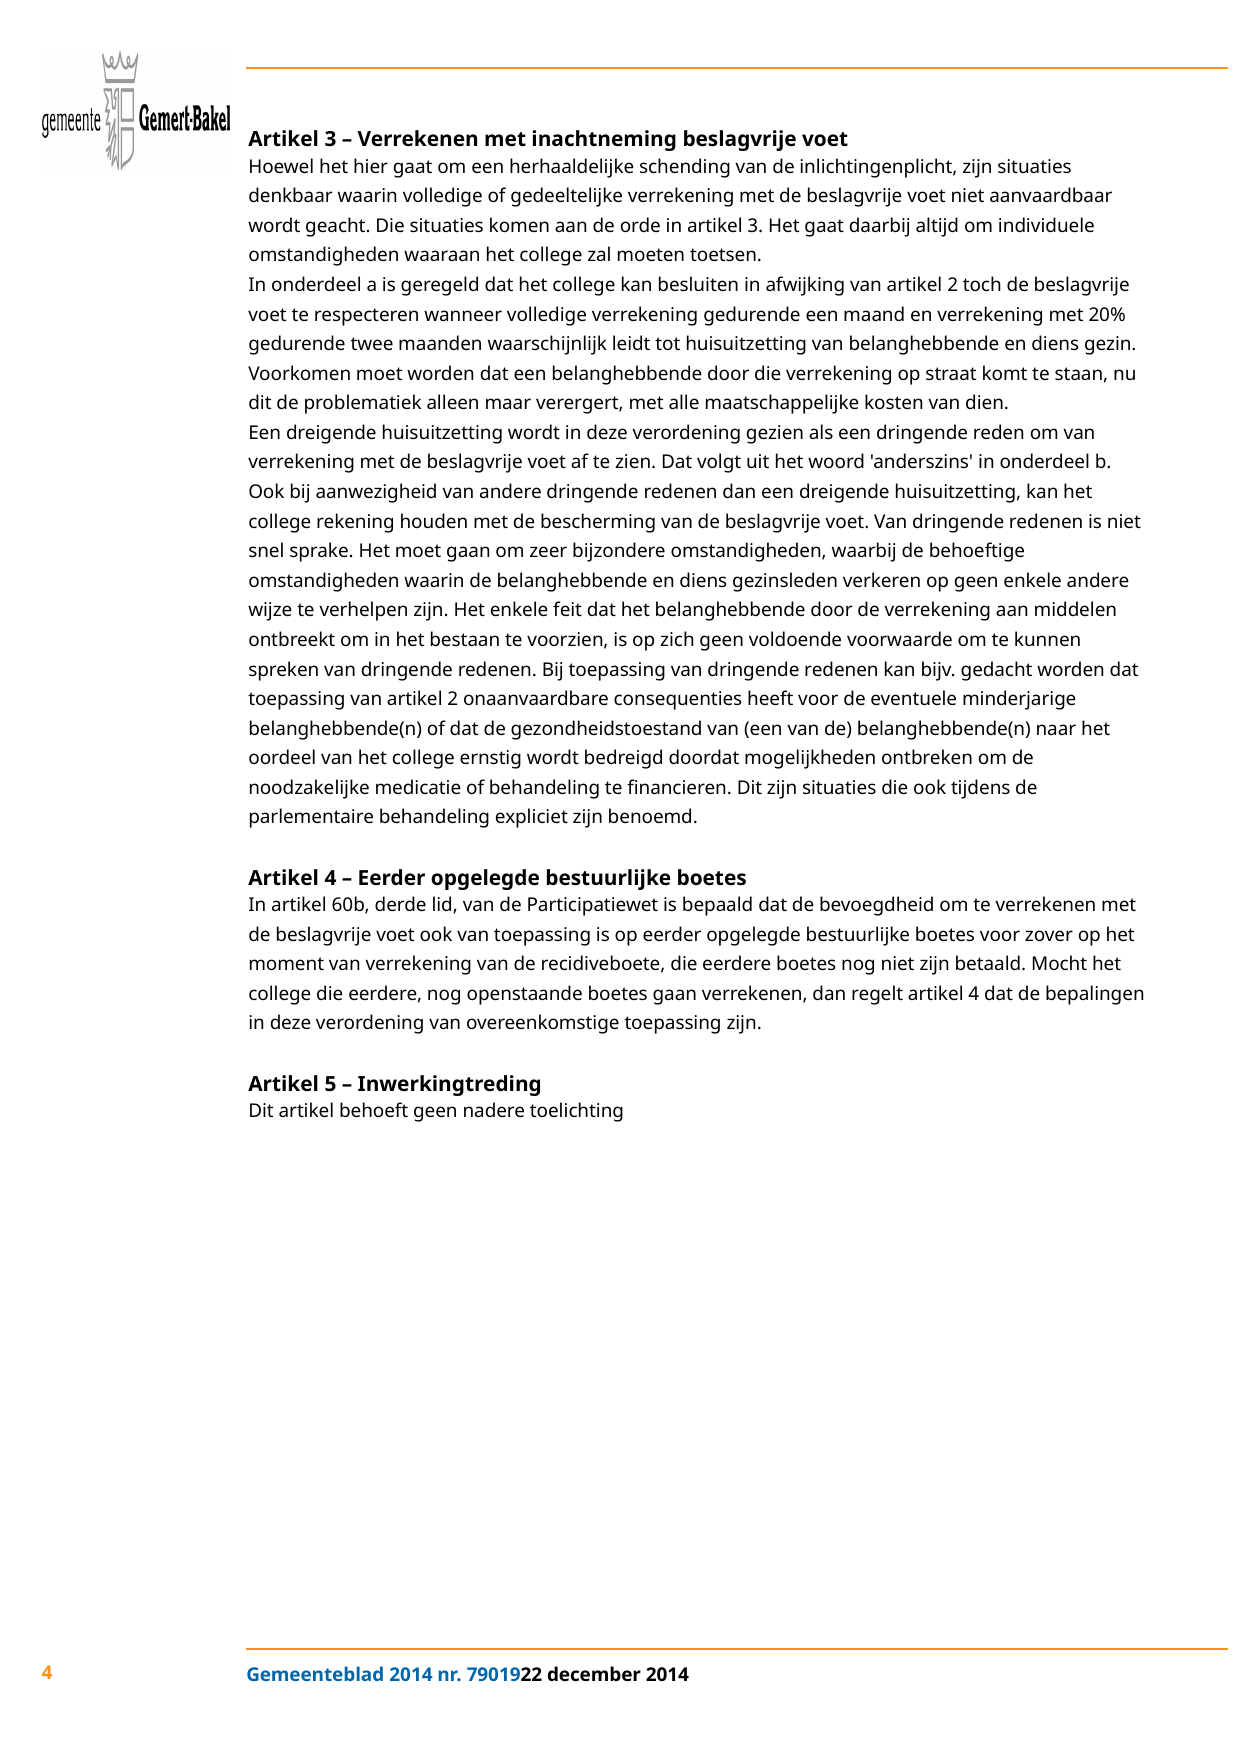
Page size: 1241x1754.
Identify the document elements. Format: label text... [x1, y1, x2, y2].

picture [41, 47, 231, 172]
text In onderdeel a is geregeld dat het college kan besluiten in afwijking van artikel 2 toch de beslagvrije voet te respecteren wanneer volledige verrekening gedurende een maand en verrekening met 20% gedurende twee maanden waarschijnlijk leidt tot huisuitzetting van belanghebbende en diens gezin. Voorkomen moet worden dat een belanghebbende door die verrekening op straat komt te staan, nu dit de problematiek alleen maar verergert, met alle maatschappelijke kosten van dien. [248, 271, 1152, 415]
text In artikel 60b, derde lid, van de Participatiewet is bepaald dat de bevoegdheid om te verrekenen met de beslagvrije voet ook van toepassing is op eerder opgelegde bestuurlijke boetes voor zover op het moment van verrekening van de recidiveboete, die eerdere boetes nog niet zijn betaald. Mocht het college die eerdere, nog openstaande boetes gaan verrekenen, dan regelt artikel 4 dat de bepalingen in deze verordening van overeenkomstige toepassing zijn. [248, 891, 1152, 1035]
text Dit artikel behoeft geen nadere toelichting [248, 1097, 1152, 1123]
text Artikel 5 – Inwerkingtreding [248, 1069, 1152, 1097]
text Artikel 4 – Eerder opgelegde bestuurlijke boetes [248, 863, 1152, 891]
text Artikel 3 – Verrekenen met inachtneming beslagvrije voet [248, 124, 1152, 153]
text Een dreigende huisuitzetting wordt in deze verordening gezien als een dringende reden om van verrekening met de beslagvrije voet af te zien. Dat volgt uit het woord 'anderszins' in onderdeel b. Ook bij aanwezigheid van andere dringende redenen dan een dreigende huisuitzetting, kan het college rekening houden met de bescherming van de beslagvrije voet. Van dringende redenen is niet snel sprake. Het moet gaan om zeer bijzondere omstandigheden, waarbij de behoeftige omstandigheden waarin de belanghebbende en diens gezinsleden verkeren op geen enkele andere wijze te verhelpen zijn. Het enkele feit dat het belanghebbende door de verrekening aan middelen ontbreekt om in het bestaan te voorzien, is op zich geen voldoende voorwaarde om te kunnen spreken van dringende redenen. Bij toepassing van dringende redenen kan bijv. gedacht worden dat toepassing van artikel 2 onaanvaardbare consequenties heeft voor de eventuele minderjarige belanghebbende(n) of dat de gezondheidstoestand van (een van de) belanghebbende(n) naar het oordeel van het college ernstig wordt bedreigd doordat mogelijkheden ontbreken om de noodzakelijke medicatie of behandeling te financieren. Dit zijn situaties die ook tijdens de parlementaire behandeling expliciet zijn benoemd. [248, 419, 1152, 829]
text Hoewel het hier gaat om een herhaaldelijke schending van de inlichtingenplicht, zijn situaties denkbaar waarin volledige of gedeeltelijke verrekening met de beslagvrije voet niet aanvaardbaar wordt geacht. Die situaties komen aan de orde in artikel 3. Het gaat daarbij altijd om individuele omstandigheden waaraan het college zal moeten toetsen. [248, 153, 1152, 267]
